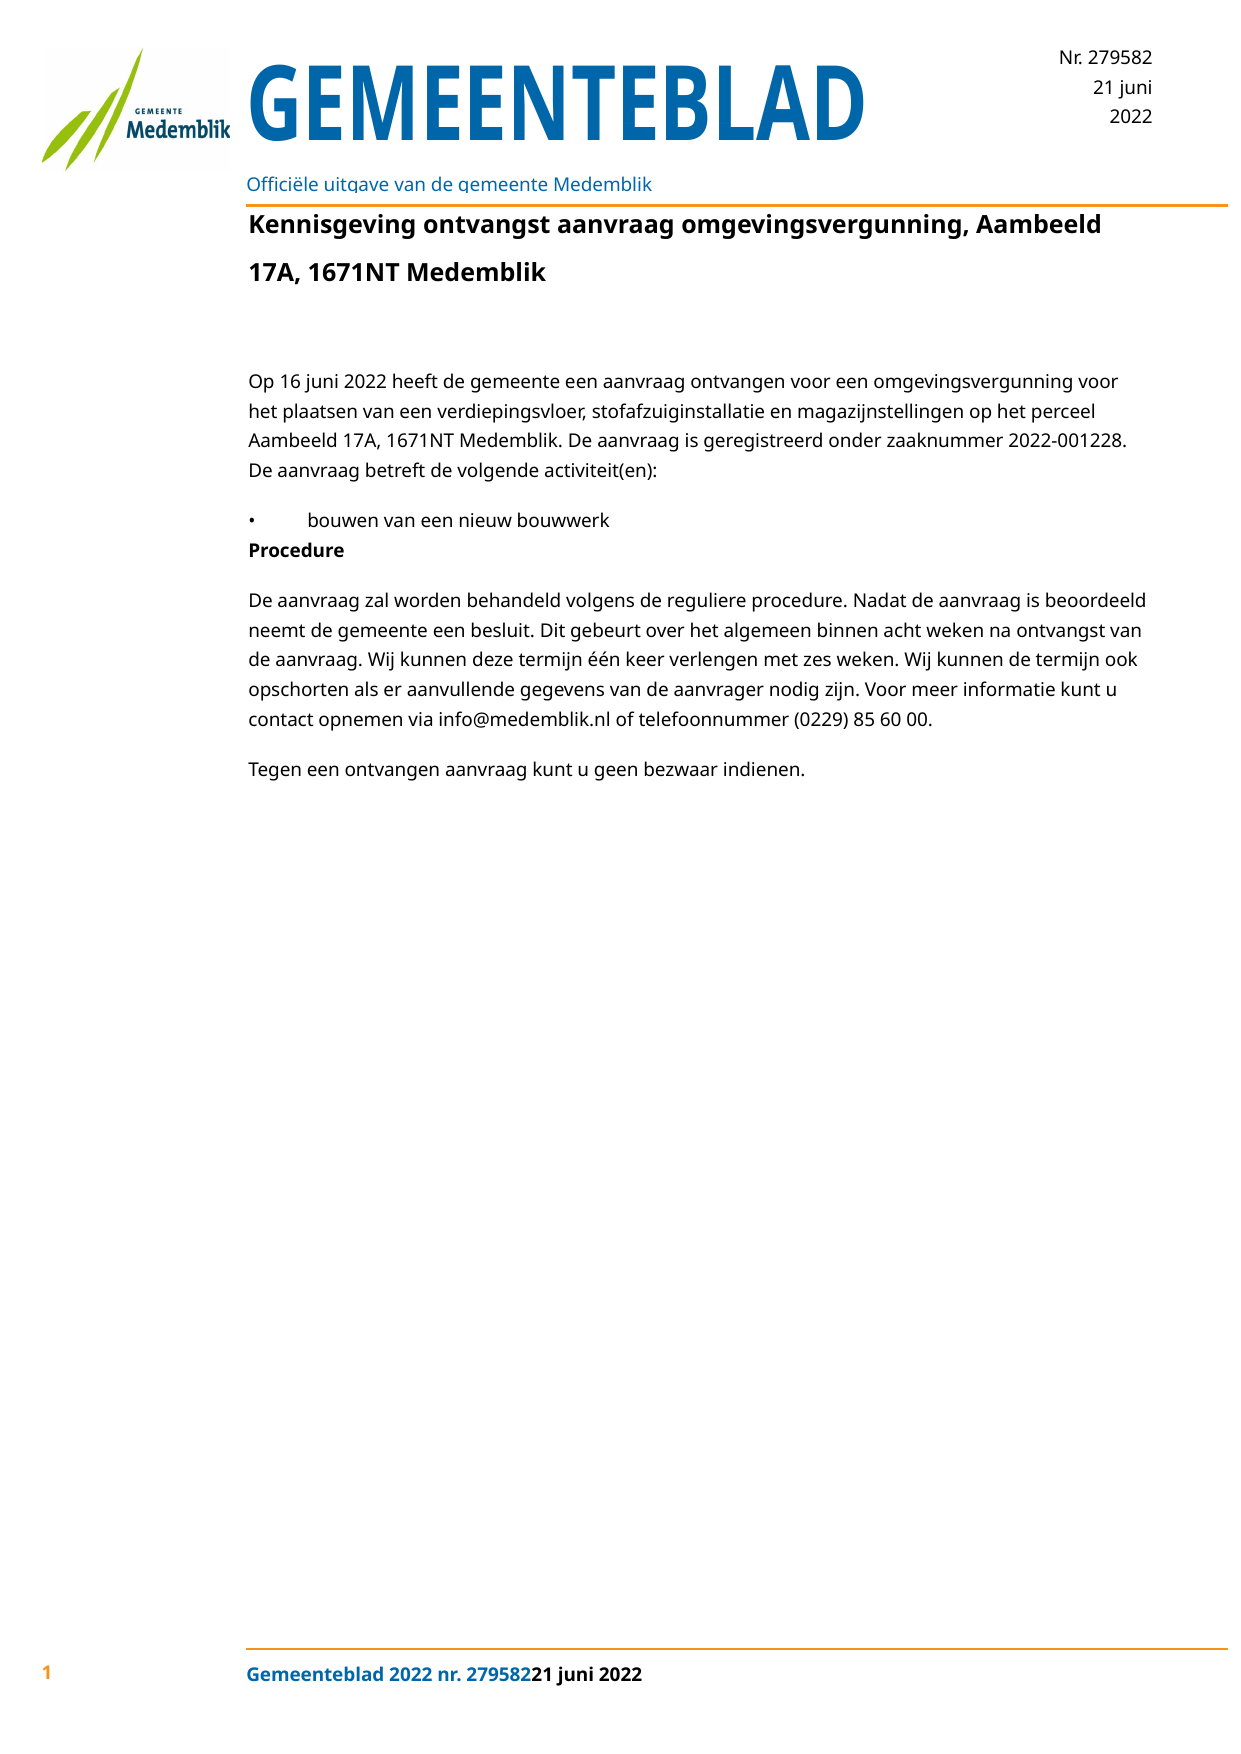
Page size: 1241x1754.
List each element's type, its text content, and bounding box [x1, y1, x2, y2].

text De aanvraag zal worden behandeld volgens de reguliere procedure. Nadat de aanvraag is beoordeeld neemt de gemeente een besluit. Dit gebeurt over het algemeen binnen acht weken na ontvangst van de aanvraag. Wij kunnen deze termijn één keer verlengen met zes weken. Wij kunnen de termijn ook opschorten als er aanvullende gegevens van de aanvrager nodig zijn. Voor meer informatie kunt u contact opnemen via info@medemblik.nl of telefoonnummer (0229) 85 60 00. [248, 587, 1152, 732]
text Op 16 juni 2022 heeft de gemeente een aanvraag ontvangen voor een omgevingsvergunning voor het plaatsen van een verdiepingsvloer, stofafzuiginstallatie en magazijnstellingen op het perceel Aambeeld 17A, 1671NT Medemblik. De aanvraag is geregistreerd onder zaaknummer 2022-001228. De aanvraag betreft de volgende activiteit(en): [248, 368, 1152, 483]
picture [41, 47, 231, 172]
list bouwen van een nieuw bouwwerk [248, 507, 1152, 533]
text Kennisgeving ontvangst aanvraag omgevingsvergunning, Aambeeld 17A, 1671NT Medemblik [248, 207, 1152, 288]
text Tegen een ontvangen aanvraag kunt u geen bezwaar indienen. [248, 756, 1152, 782]
text Procedure [248, 537, 1152, 563]
